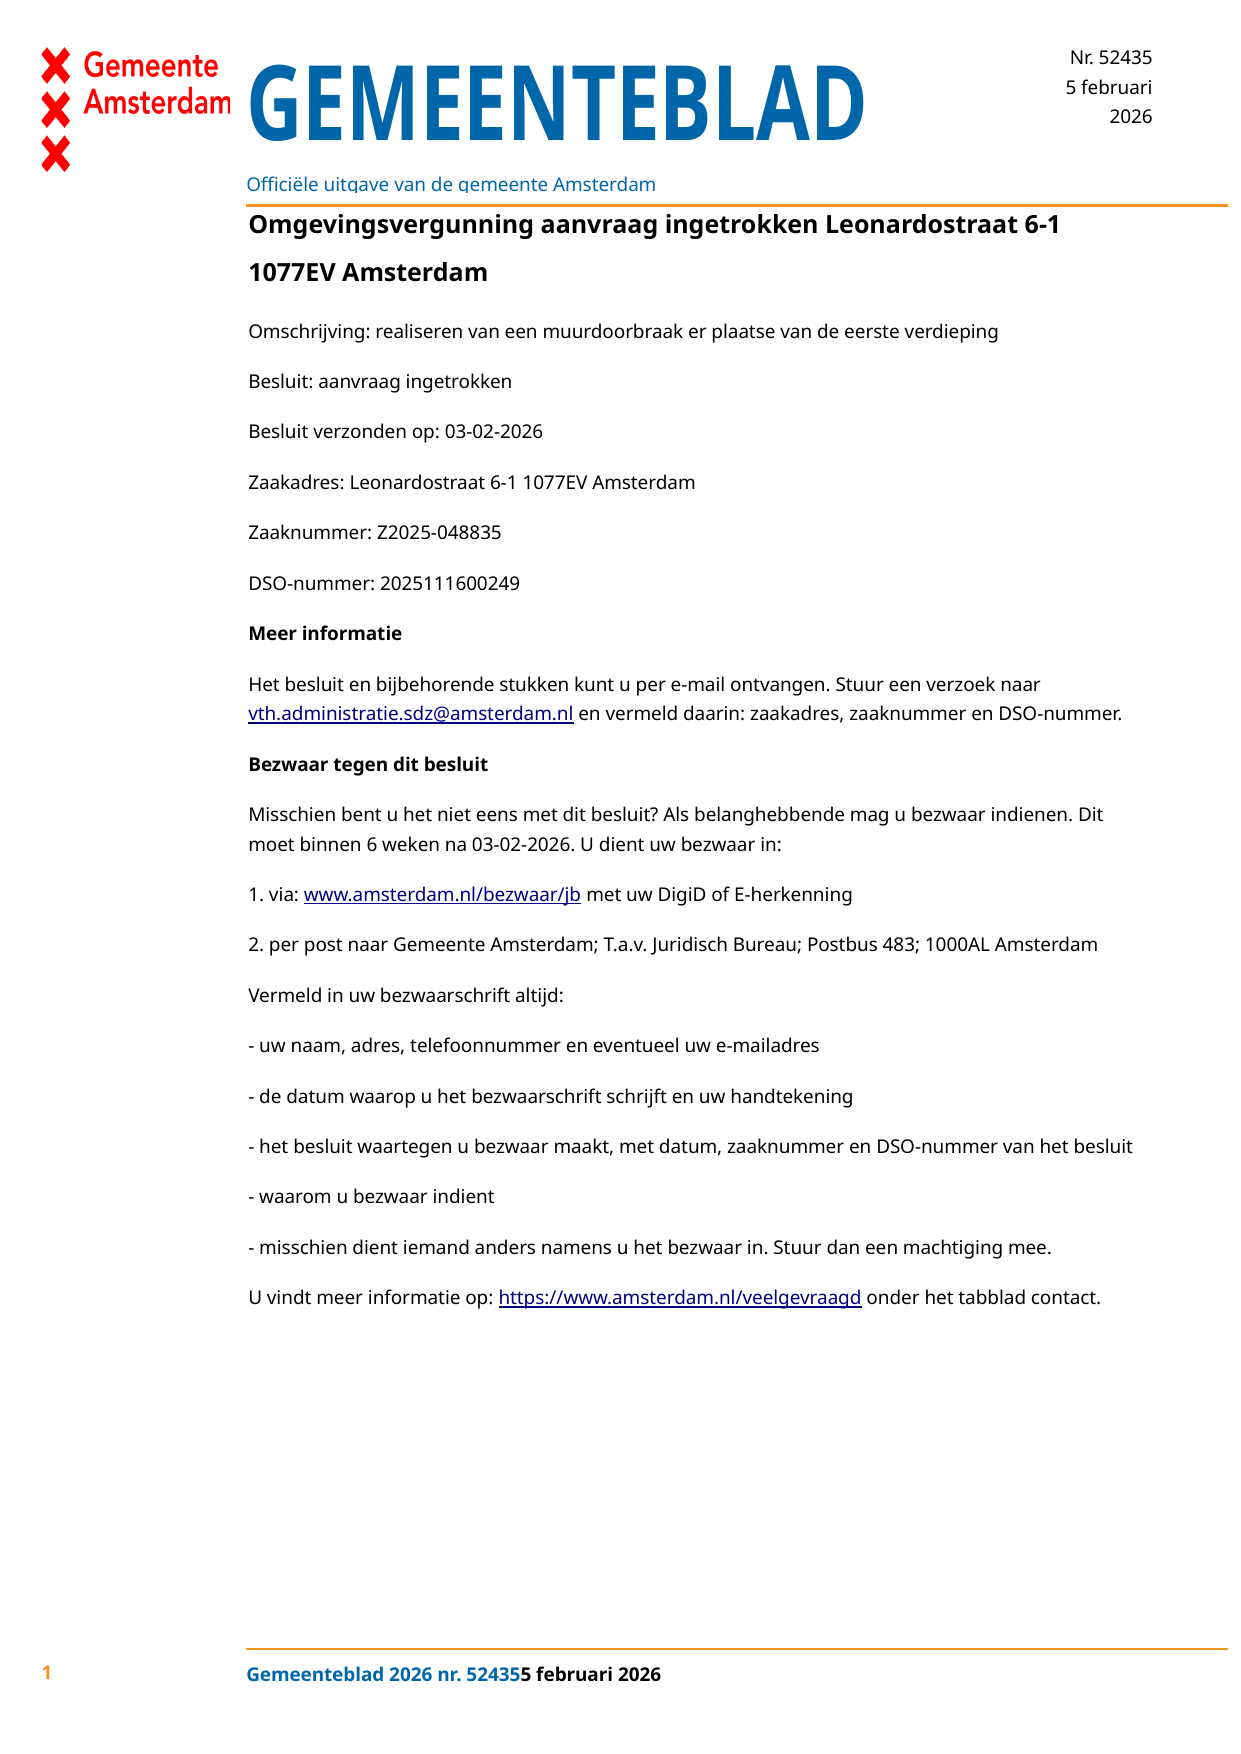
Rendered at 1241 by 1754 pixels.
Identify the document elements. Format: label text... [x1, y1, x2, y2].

text Besluit: aanvraag ingetrokken [248, 368, 1152, 394]
text Vermeld in uw bezwaarschrift altijd: [248, 982, 1152, 1008]
text - het besluit waartegen u bezwaar maakt, met datum, zaaknummer en DSO-nummer van het besluit [248, 1133, 1152, 1159]
text Het besluit en bijbehorende stukken kunt u per e-mail ontvangen. Stuur een verzoek naar vth.administratie.sdz@amsterdam.nl en vermeld daarin: zaakadres, zaaknummer en DSO-nummer. [248, 671, 1152, 726]
text 2. per post naar Gemeente Amsterdam; T.a.v. Juridisch Bureau; Postbus 483; 1000AL Amsterdam [248, 932, 1152, 957]
text - uw naam, adres, telefoonnummer en eventueel uw e-mailadres [248, 1032, 1152, 1058]
text Zaakadres: Leonardostraat 6-1 1077EV Amsterdam [248, 469, 1152, 495]
text Misschien bent u het niet eens met dit besluit? Als belanghebbende mag u bezwaar indienen. Dit moet binnen 6 weken na 03-02-2026. U dient uw bezwaar in: [248, 801, 1152, 857]
text U vindt meer informatie op: https://www.amsterdam.nl/veelgevraagd onder het tabblad contact. [248, 1284, 1152, 1310]
picture [41, 47, 231, 172]
text Bezwaar tegen dit besluit [248, 751, 1152, 777]
text Omschrijving: realiseren van een muurdoorbraak er plaatse van de eerste verdieping [248, 318, 1152, 344]
text Meer informatie [248, 620, 1152, 646]
text Omgevingsvergunning aanvraag ingetrokken Leonardostraat 6-1 1077EV Amsterdam [248, 207, 1152, 288]
text - misschien dient iemand anders namens u het bezwaar in. Stuur dan een machtiging mee. [248, 1234, 1152, 1260]
text 1. via: www.amsterdam.nl/bezwaar/jb met uw DigiD of E-herkenning [248, 881, 1152, 907]
text Besluit verzonden op: 03-02-2026 [248, 419, 1152, 444]
text - waarom u bezwaar indient [248, 1184, 1152, 1209]
text Zaaknummer: Z2025-048835 [248, 519, 1152, 545]
text DSO-nummer: 2025111600249 [248, 570, 1152, 596]
text - de datum waarop u het bezwaarschrift schrijft en uw handtekening [248, 1083, 1152, 1109]
